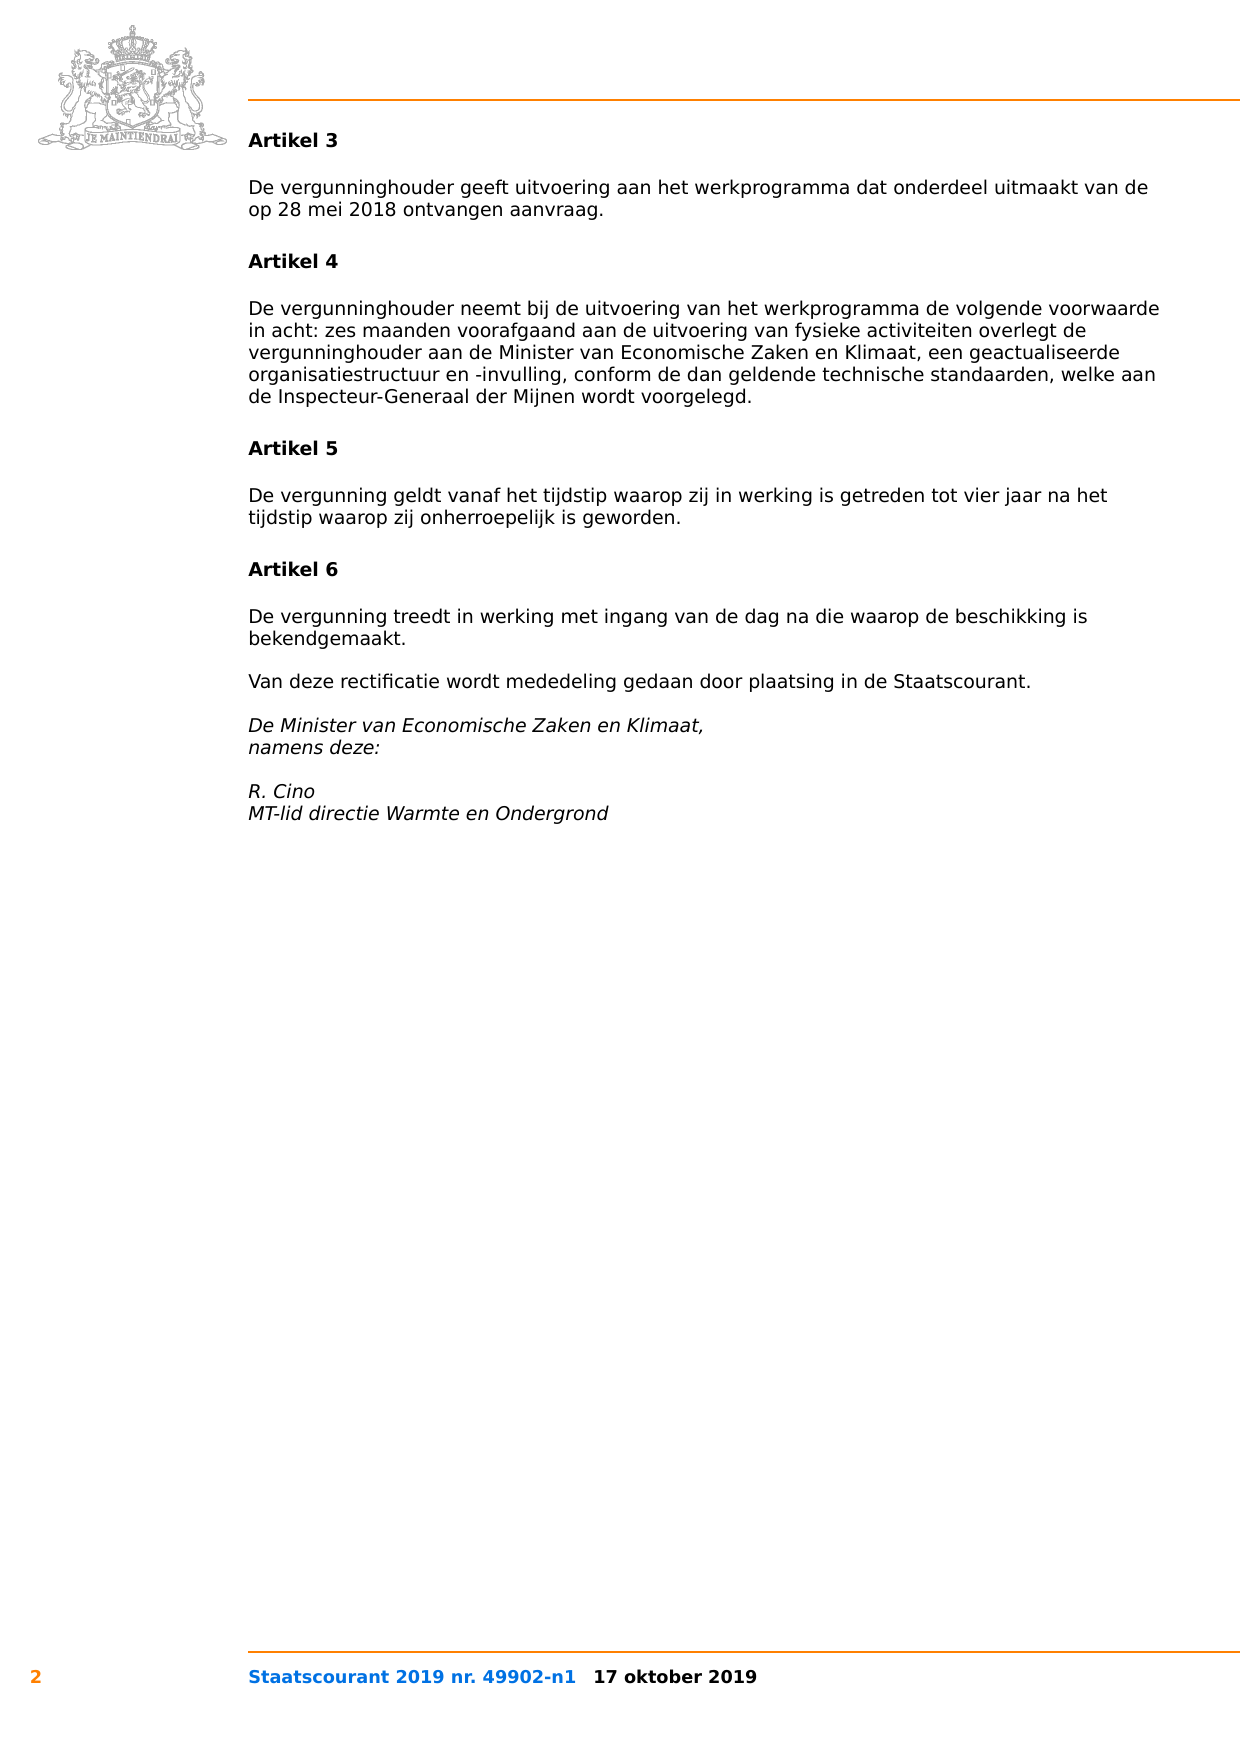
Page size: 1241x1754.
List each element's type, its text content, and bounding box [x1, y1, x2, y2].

subtitle Artikel 5 [248, 438, 1163, 460]
subtitle Artikel 4 [248, 251, 1163, 273]
text De vergunning treedt in werking met ingang van de dag na die waarop de beschikking is bekendgemaakt. [248, 606, 1163, 649]
text De vergunning geldt vanaf het tijdstip waarop zij in werking is getreden tot vier jaar na het tijdstip waarop zij onherroepelijk is geworden. [248, 485, 1163, 529]
picture [38, 25, 227, 150]
text De vergunninghouder geeft uitvoering aan het werkprogramma dat onderdeel uitmaakt van de op 28 mei 2018 ontvangen aanvraag. [248, 177, 1163, 221]
text De vergunninghouder neemt bij de uitvoering van het werkprogramma de volgende voorwaarde in acht: zes maanden voorafgaand aan de uitvoering van fysieke activiteiten overlegt de vergunninghouder aan de Minister van Economische Zaken en Klimaat, een geactualiseerde organisatiestructuur en -invulling, conform de dan geldende technische standaarden, welke aan de Inspecteur-Generaal der Mijnen wordt voorgelegd. [248, 298, 1163, 408]
text De Minister van Economische Zaken en Klimaat, namens deze: R. Cino MT-lid directie Warmte en Ondergrond [248, 715, 1163, 825]
text Van deze rectificatie wordt mededeling gedaan door plaatsing in de Staatscourant. [248, 671, 1163, 693]
subtitle Artikel 3 [248, 130, 1163, 152]
subtitle Artikel 6 [248, 559, 1163, 581]
